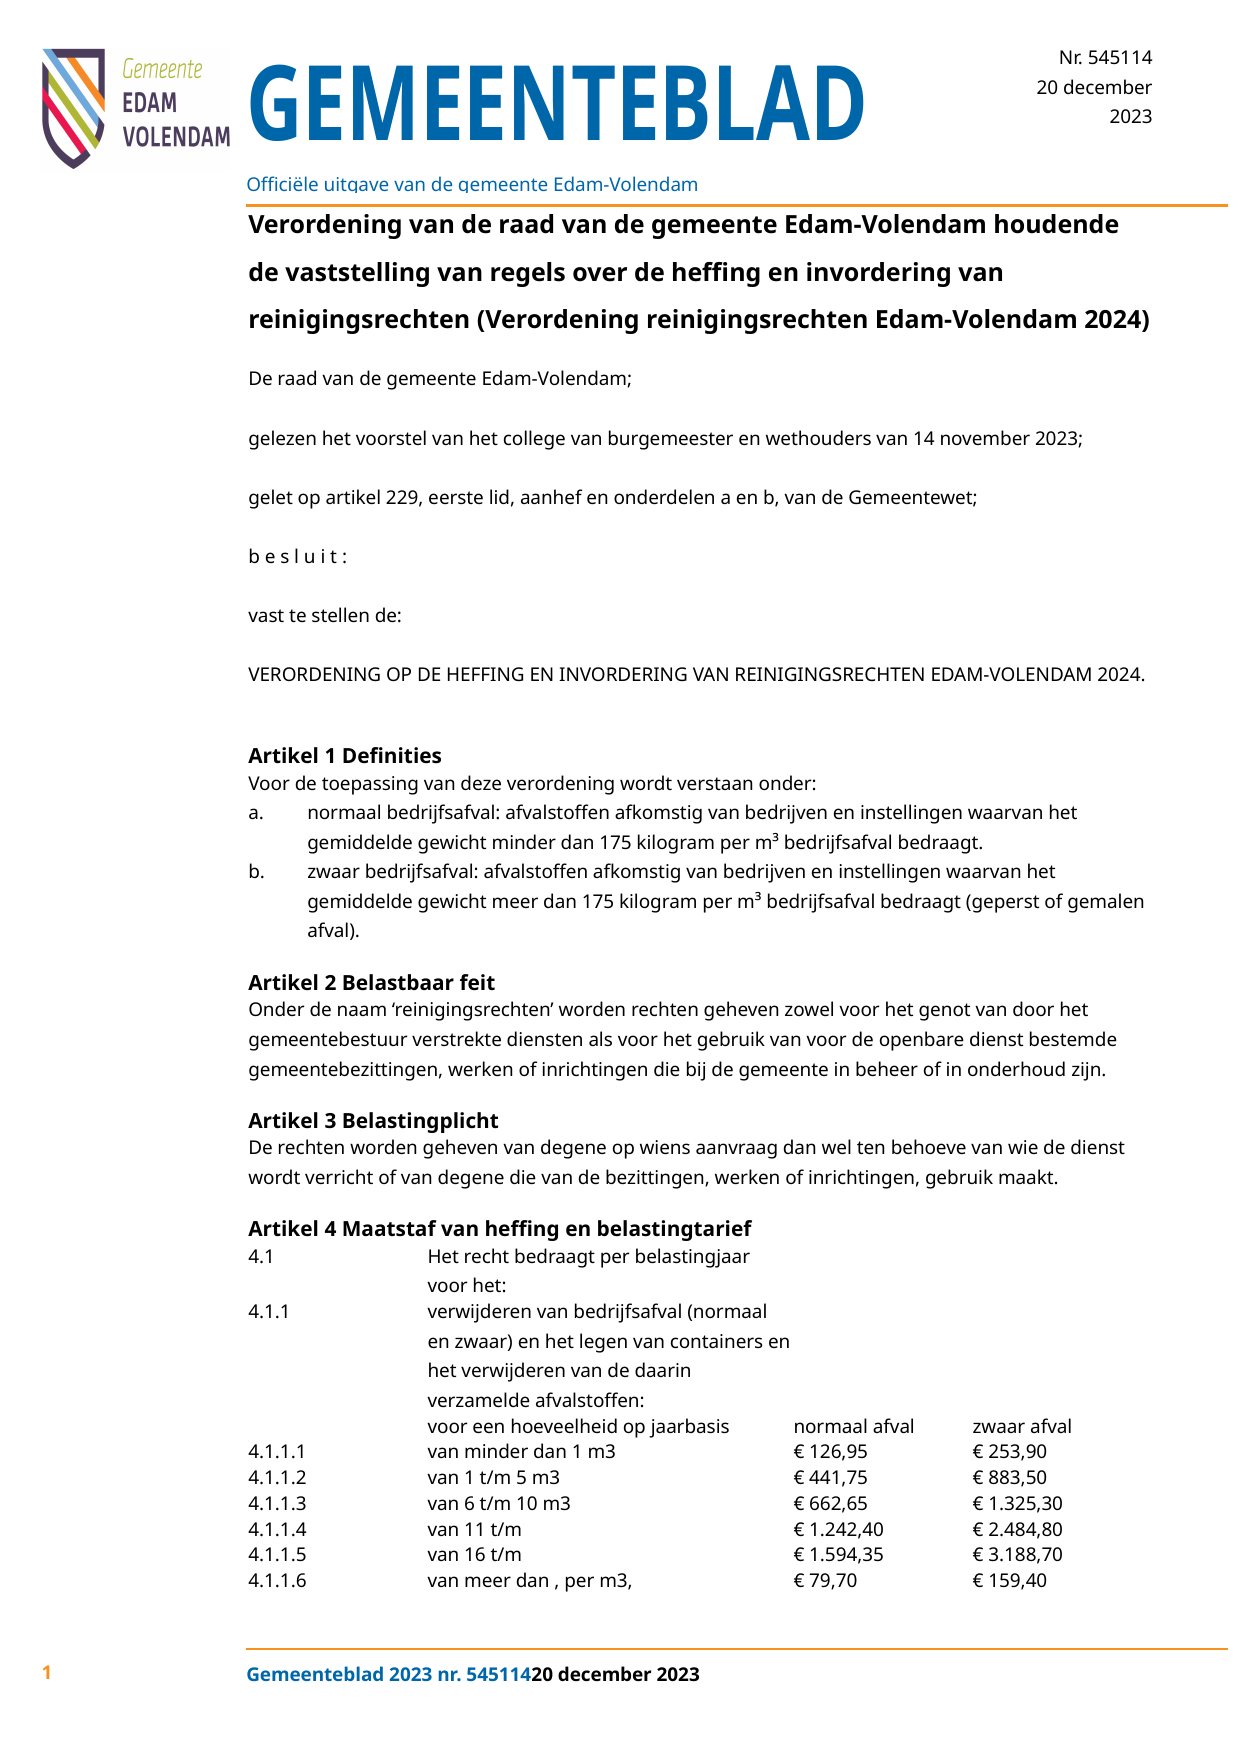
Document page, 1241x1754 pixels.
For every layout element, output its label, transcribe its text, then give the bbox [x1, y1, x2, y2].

table_cell € 3.188,70 [973, 1542, 1152, 1567]
table_cell € 662,65 [793, 1490, 972, 1516]
table_cell van minder dan 1 m3 [427, 1439, 793, 1464]
text gelet op artikel 229, eerste lid, aanhef en onderdelen a en b, van de Gemeentewet; [248, 484, 1152, 509]
text Voor de toepassing van deze verordening wordt verstaan onder: [248, 770, 1152, 796]
table_cell € 253,90 [973, 1439, 1152, 1464]
text gelezen het voorstel van het college van burgemeester en wethouders van 14 november 2023; [248, 425, 1152, 450]
table_cell van 1 t/m 5 m3 [427, 1464, 793, 1490]
list zwaar bedrijfsafval: afvalstoffen afkomstig van bedrijven en instellingen waarvan het gemiddelde gewicht meer dan 175 kilogram per m³ bedrijfsafval bedraagt (geperst of gemalen afval). [248, 858, 1152, 943]
table_cell 4.1.1.5 [248, 1542, 427, 1567]
table_header 4.1 [248, 1243, 427, 1298]
table_cell [973, 1299, 1152, 1413]
table_cell normaal afval [793, 1413, 972, 1439]
table_header [973, 1243, 1152, 1298]
table_cell [793, 1299, 972, 1413]
text Artikel 2 Belastbaar feit [248, 968, 1152, 997]
table_cell € 2.484,80 [973, 1516, 1152, 1542]
table_cell 4.1.1.6 [248, 1567, 427, 1593]
table_cell van meer dan , per m3, [427, 1567, 793, 1593]
table_cell van 6 t/m 10 m3 [427, 1490, 793, 1516]
text b e s l u i t : [248, 543, 1152, 569]
text VERORDENING OP DE HEFFING EN INVORDERING VAN REINIGINGSRECHTEN EDAM-VOLENDAM 2024. [248, 661, 1152, 687]
table_cell [248, 1413, 427, 1439]
table_cell 4.1.1.3 [248, 1490, 427, 1516]
table_cell € 1.594,35 [793, 1542, 972, 1567]
table_cell 4.1.1.1 [248, 1439, 427, 1464]
table_cell 4.1.1.4 [248, 1516, 427, 1542]
table_header [793, 1243, 972, 1298]
table_cell 4.1.1 [248, 1299, 427, 1413]
table_cell € 126,95 [793, 1439, 972, 1464]
table_cell van 16 t/m [427, 1542, 793, 1567]
table_cell € 1.242,40 [793, 1516, 972, 1542]
text De raad van de gemeente Edam-Volendam; [248, 366, 1152, 391]
table_cell € 159,40 [973, 1567, 1152, 1593]
text Artikel 3 Belastingplicht [248, 1106, 1152, 1134]
table_cell van 11 t/m [427, 1516, 793, 1542]
table_header Het recht bedraagt per belastingjaar voor het: [427, 1243, 793, 1298]
table_cell voor een hoeveelheid op jaarbasis [427, 1413, 793, 1439]
text Artikel 4 Maatstaf van heffing en belastingtarief [248, 1214, 1152, 1243]
table_cell € 79,70 [793, 1567, 972, 1593]
table_cell zwaar afval [973, 1413, 1152, 1439]
text Artikel 1 Definities [248, 741, 1152, 770]
table_cell verwijderen van bedrijfsafval (normaal en zwaar) en het legen van containers en het verwijderen van de daarin verzamelde afvalstoffen: [427, 1299, 793, 1413]
list normaal bedrijfsafval: afvalstoffen afkomstig van bedrijven en instellingen waarvan het gemiddelde gewicht minder dan 175 kilogram per m³ bedrijfsafval bedraagt. [248, 799, 1152, 855]
table_cell 4.1.1.2 [248, 1464, 427, 1490]
text Verordening van de raad van de gemeente Edam-Volendam houdende de vaststelling van regels over de heffing en invordering van reinigingsrechten (Verordening reinigingsrechten Edam-Volendam 2024) [248, 207, 1152, 336]
table_cell € 441,75 [793, 1464, 972, 1490]
table_cell € 1.325,30 [973, 1490, 1152, 1516]
table_cell € 883,50 [973, 1464, 1152, 1490]
picture [41, 47, 231, 172]
text Onder de naam ‘reinigingsrechten’ worden rechten geheven zowel voor het genot van door het gemeentebestuur verstrekte diensten als voor het gebruik van voor de openbare dienst bestemde gemeentebezittingen, werken of inrichtingen die bij de gemeente in beheer of in onderhoud zijn. [248, 997, 1152, 1081]
text De rechten worden geheven van degene op wiens aanvraag dan wel ten behoeve van wie de dienst wordt verricht of van degene die van de bezittingen, werken of inrichtingen, gebruik maakt. [248, 1134, 1152, 1190]
text vast te stellen de: [248, 602, 1152, 628]
